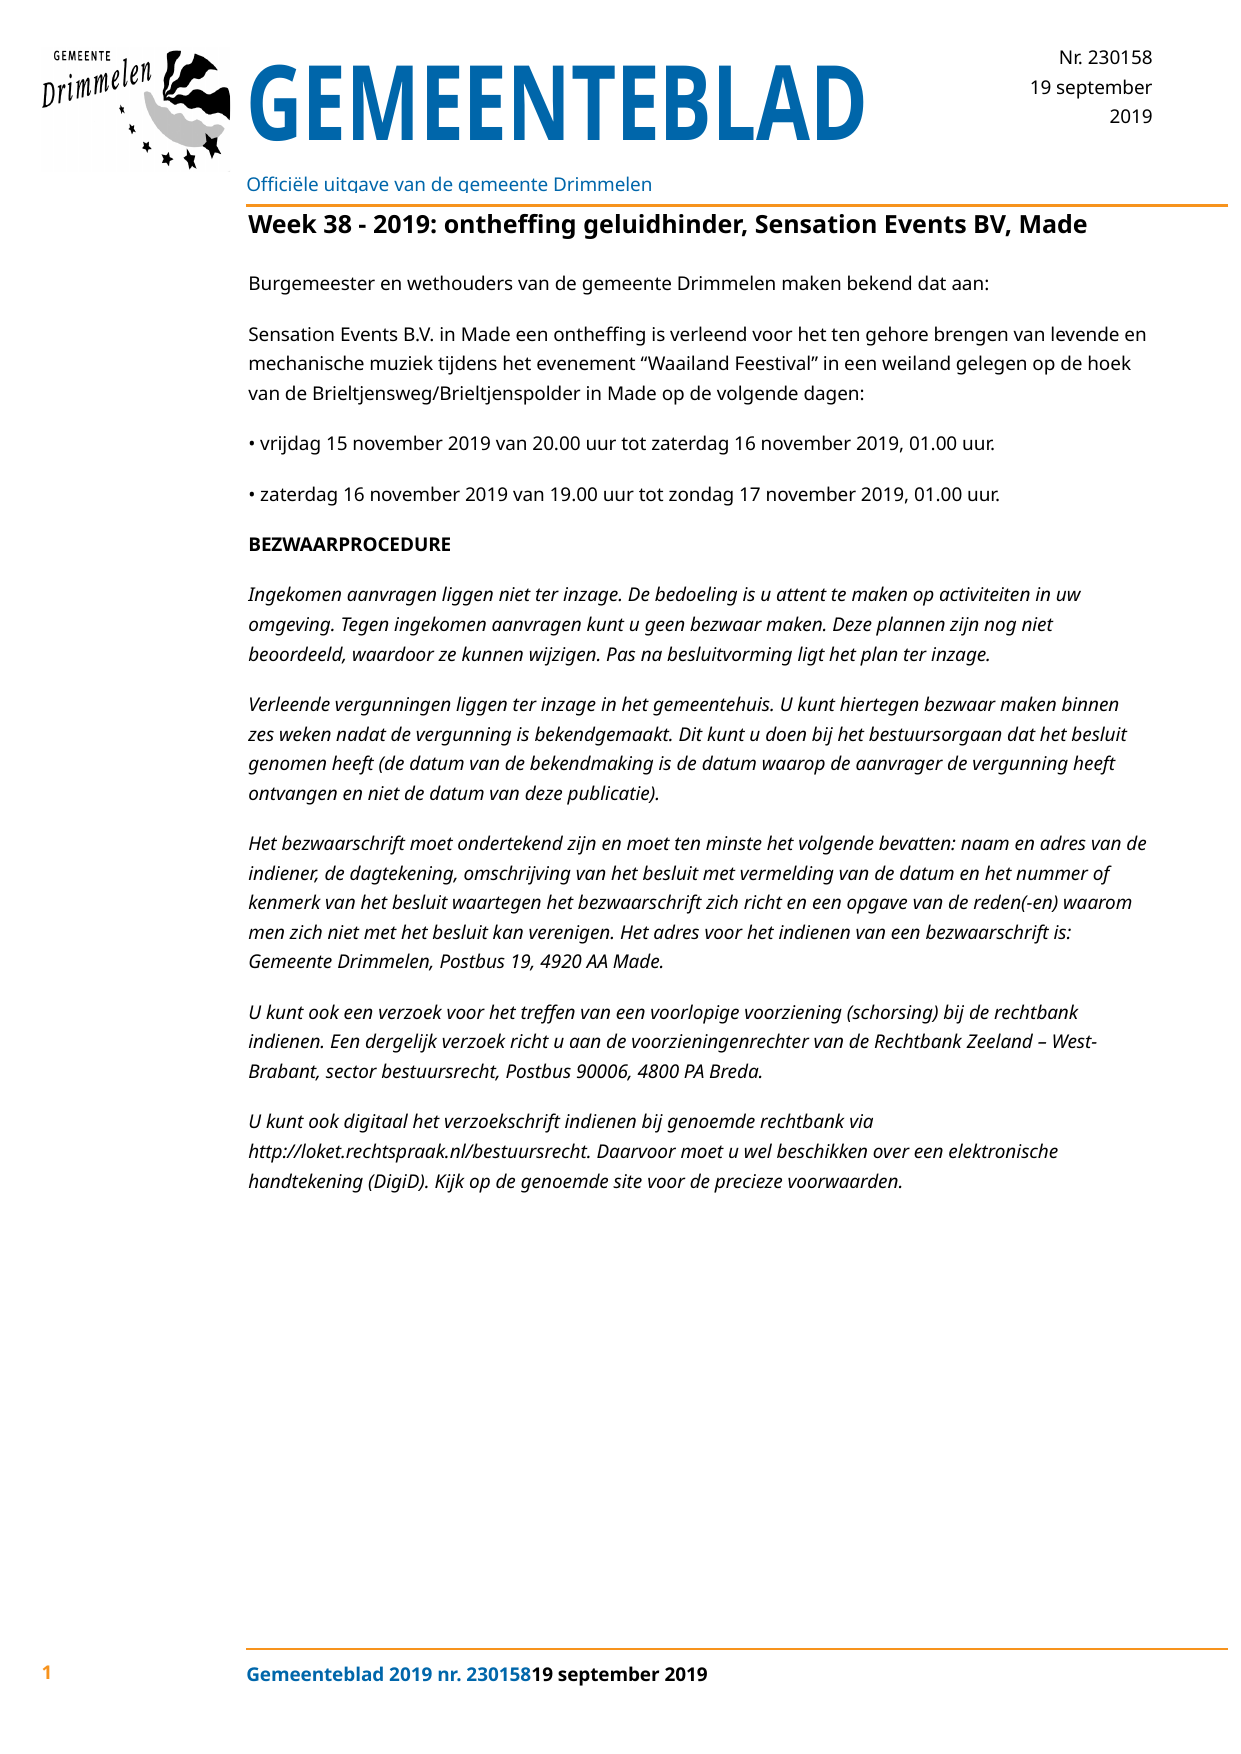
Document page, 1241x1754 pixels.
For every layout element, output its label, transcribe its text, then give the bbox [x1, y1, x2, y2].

text Het bezwaarschrift moet ondertekend zijn en moet ten minste het volgende bevatten: naam en adres van de indiener, de dagtekening, omschrijving van het besluit met vermelding van de datum en het nummer of kenmerk van het besluit waartegen het bezwaarschrift zich richt en een opgave van de reden(-en) waarom men zich niet met het besluit kan verenigen. Het adres voor het indienen van een bezwaarschrift is: Gemeente Drimmelen, Postbus 19, 4920 AA Made. [248, 830, 1152, 974]
text Ingekomen aanvragen liggen niet ter inzage. De bedoeling is u attent te maken op activiteiten in uw omgeving. Tegen ingekomen aanvragen kunt u geen bezwaar maken. Deze plannen zijn nog niet beoordeeld, waardoor ze kunnen wijzigen. Pas na besluitvorming ligt het plan ter inzage. [248, 582, 1152, 666]
text Week 38 - 2019: ontheffing geluidhinder, Sensation Events BV, Made [248, 207, 1152, 241]
picture [41, 47, 231, 172]
text BEZWAARPROCEDURE [248, 531, 1152, 557]
text • vrijdag 15 november 2019 van 20.00 uur tot zaterdag 16 november 2019, 01.00 uur. [248, 430, 1152, 456]
text Sensation Events B.V. in Made een ontheffing is verleend voor het ten gehore brengen van levende en mechanische muziek tijdens het evenement “Waailand Feestival” in een weiland gelegen op de hoek van de Brieltjensweg/Brieltjenspolder in Made op de volgende dagen: [248, 321, 1152, 406]
text Verleende vergunningen liggen ter inzage in het gemeentehuis. U kunt hiertegen bezwaar maken binnen zes weken nadat de vergunning is bekendgemaakt. Dit kunt u doen bij het bestuursorgaan dat het besluit genomen heeft (de datum van de bekendmaking is de datum waarop de aanvrager de vergunning heeft ontvangen en niet de datum van deze publicatie). [248, 691, 1152, 806]
text Burgemeester en wethouders van de gemeente Drimmelen maken bekend dat aan: [248, 270, 1152, 296]
text U kunt ook een verzoek voor het treffen van een voorlopige voorziening (schorsing) bij de rechtbank indienen. Een dergelijk verzoek richt u aan de voorzieningenrechter van de Rechtbank Zeeland – West-Brabant, sector bestuursrecht, Postbus 90006, 4800 PA Breda. [248, 999, 1152, 1084]
text • zaterdag 16 november 2019 van 19.00 uur tot zondag 17 november 2019, 01.00 uur. [248, 481, 1152, 506]
text U kunt ook digitaal het verzoekschrift indienen bij genoemde rechtbank via http://loket.rechtspraak.nl/bestuursrecht. Daarvoor moet u wel beschikken over een elektronische handtekening (DigiD). Kijk op de genoemde site voor de precieze voorwaarden. [248, 1109, 1152, 1193]
